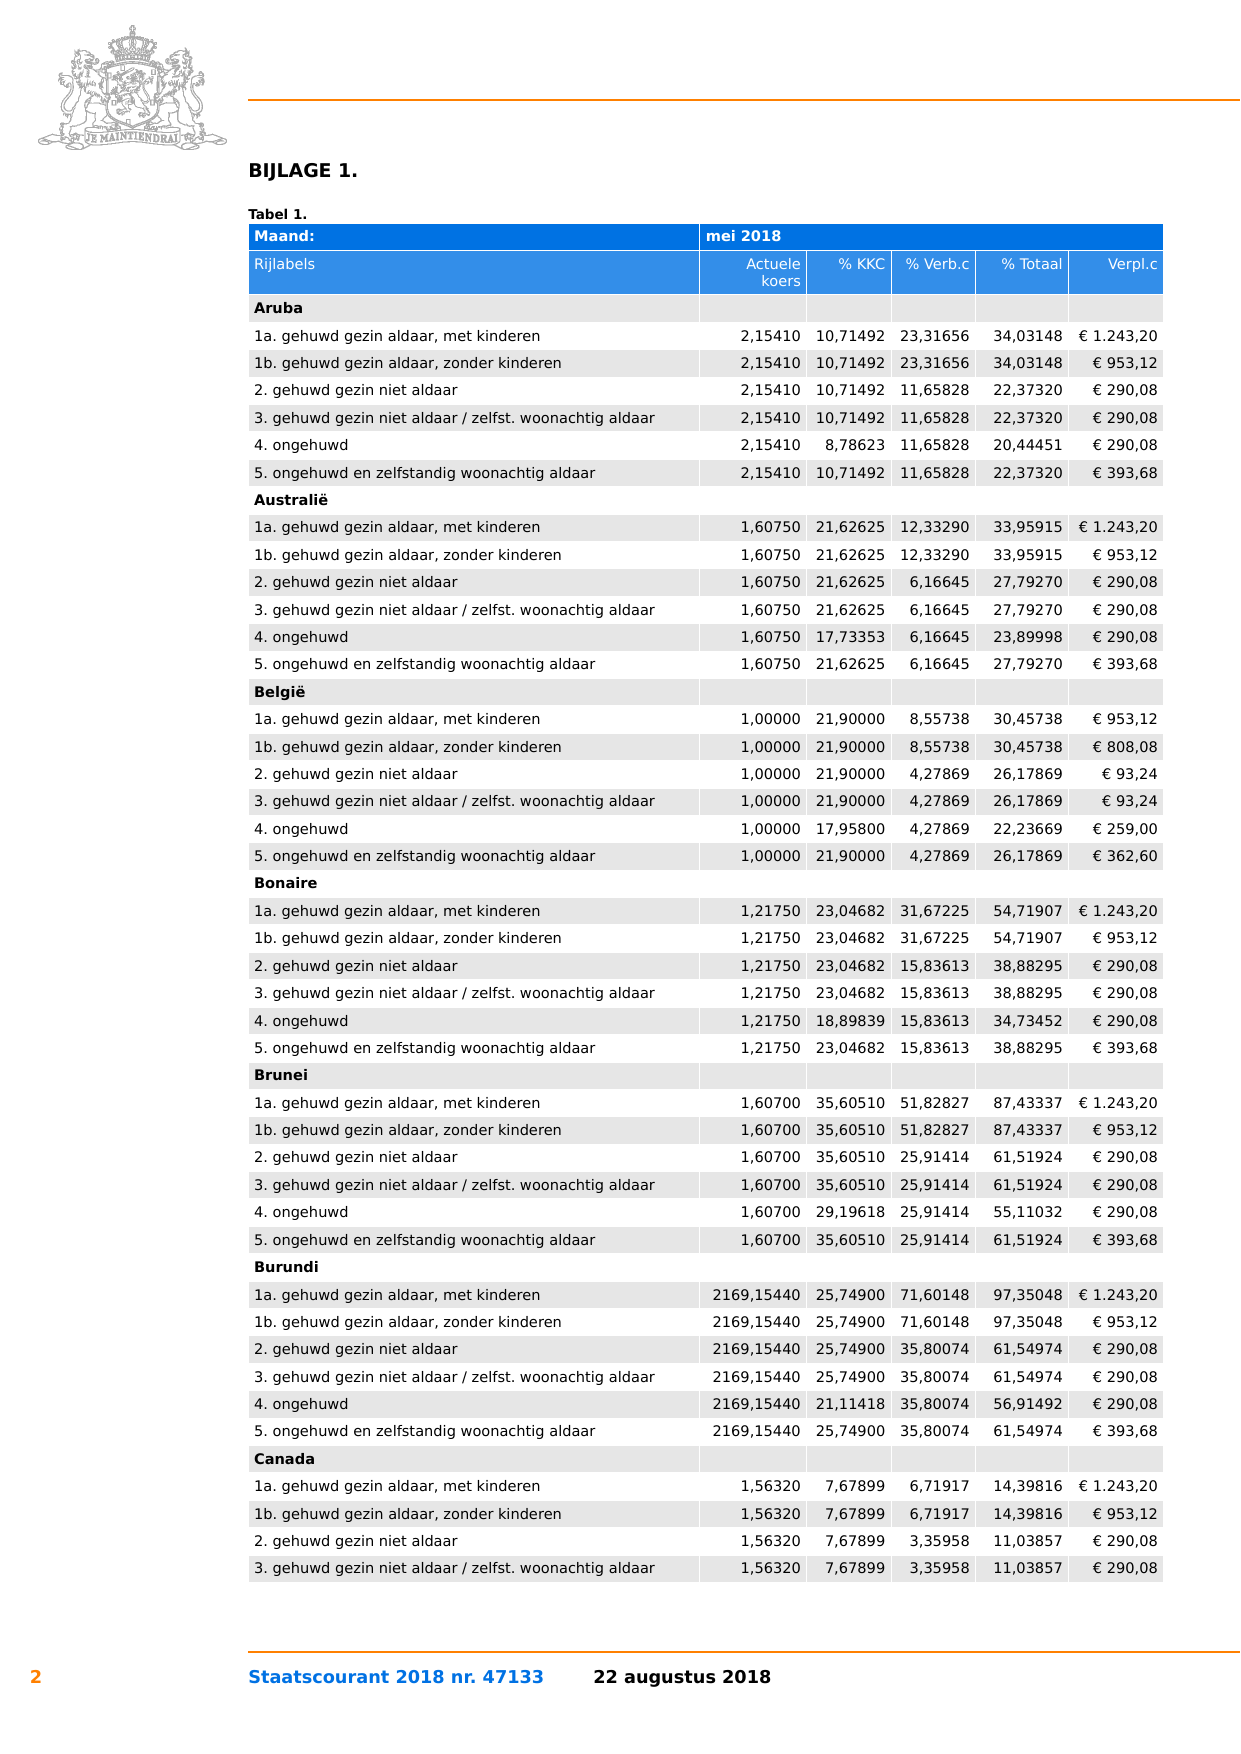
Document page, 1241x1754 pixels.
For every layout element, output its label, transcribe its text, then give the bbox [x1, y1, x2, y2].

table_cell [807, 1446, 891, 1472]
table_cell 1b. gehuwd gezin aldaar, zonder kinderen [249, 1117, 699, 1144]
table_cell 1,00000 [700, 761, 806, 787]
table_cell 34,03148 [976, 350, 1068, 377]
table_cell 6,16645 [892, 624, 975, 651]
table_cell € 1.243,20 [1069, 1090, 1163, 1116]
table_cell € 290,08 [1069, 1172, 1163, 1198]
table_cell 2. gehuwd gezin niet aldaar [249, 569, 699, 596]
table_cell 1,60700 [700, 1145, 806, 1171]
table_cell 1,00000 [700, 816, 806, 842]
table_cell 2,15410 [700, 378, 806, 404]
table_cell 23,31656 [892, 350, 975, 377]
table_cell [700, 1446, 806, 1472]
table_cell 2. gehuwd gezin niet aldaar [249, 761, 699, 787]
table_cell 1,60700 [700, 1117, 806, 1144]
table_cell 7,67899 [807, 1474, 891, 1500]
table_cell Maand: [249, 224, 699, 250]
table_cell 35,80074 [892, 1336, 975, 1363]
table_cell 2169,15440 [700, 1336, 806, 1363]
table_cell 38,88295 [976, 980, 1068, 1007]
table_cell 7,67899 [807, 1501, 891, 1527]
table_cell € 953,12 [1069, 926, 1163, 952]
table_cell [807, 871, 891, 897]
table_cell 10,71492 [807, 405, 891, 431]
table_cell 21,62625 [807, 597, 891, 623]
table_cell € 290,08 [1069, 597, 1163, 623]
table_cell 1a. gehuwd gezin aldaar, met kinderen [249, 706, 699, 733]
table_cell 61,54974 [976, 1336, 1068, 1363]
table_cell 11,65828 [892, 460, 975, 486]
table_cell 1a. gehuwd gezin aldaar, met kinderen [249, 323, 699, 349]
table_cell € 290,08 [1069, 1336, 1163, 1363]
table_cell 54,71907 [976, 898, 1068, 924]
table_cell [892, 1063, 975, 1089]
table_cell € 393,68 [1069, 1419, 1163, 1445]
table_cell 38,88295 [976, 953, 1068, 979]
table_cell € 1.243,20 [1069, 1474, 1163, 1500]
table_cell 25,74900 [807, 1419, 891, 1445]
table_cell 10,71492 [807, 350, 891, 377]
table_cell [976, 1446, 1068, 1472]
table_cell 4,27869 [892, 761, 975, 787]
table_cell 10,71492 [807, 323, 891, 349]
table_cell 11,03857 [976, 1528, 1068, 1554]
table_cell 17,73353 [807, 624, 891, 651]
table_cell € 93,24 [1069, 789, 1163, 815]
table_cell 7,67899 [807, 1556, 891, 1582]
table_cell 1,00000 [700, 706, 806, 733]
table_cell 4. ongehuwd [249, 1008, 699, 1034]
table_cell 27,79270 [976, 652, 1068, 678]
table_cell 22,37320 [976, 405, 1068, 431]
table_cell 25,74900 [807, 1336, 891, 1363]
table_cell € 259,00 [1069, 816, 1163, 842]
table_cell € 290,08 [1069, 953, 1163, 979]
table_cell 6,71917 [892, 1474, 975, 1500]
table_cell Aruba [249, 295, 699, 322]
table_cell 31,67225 [892, 898, 975, 924]
table_cell 21,90000 [807, 734, 891, 760]
table_cell 1,60750 [700, 569, 806, 596]
table_cell 15,83613 [892, 980, 975, 1007]
table_cell 1,21750 [700, 1035, 806, 1061]
table_cell 21,62625 [807, 652, 891, 678]
table_cell 34,73452 [976, 1008, 1068, 1034]
table_cell 4,27869 [892, 816, 975, 842]
table_cell € 393,68 [1069, 652, 1163, 678]
table_cell 1,60750 [700, 515, 806, 541]
table_cell 2,15410 [700, 460, 806, 486]
table_cell € 290,08 [1069, 405, 1163, 431]
table_cell 1,60750 [700, 624, 806, 651]
table_cell 1,60700 [700, 1227, 806, 1253]
table_cell [700, 871, 806, 897]
table_cell 25,91414 [892, 1227, 975, 1253]
table_cell 1b. gehuwd gezin aldaar, zonder kinderen [249, 1309, 699, 1335]
table_cell Verpl.c [1069, 251, 1163, 294]
table_cell 2169,15440 [700, 1419, 806, 1445]
picture [38, 25, 227, 150]
table_cell 51,82827 [892, 1090, 975, 1116]
table_cell 8,55738 [892, 734, 975, 760]
table_cell [976, 1063, 1068, 1089]
table_cell € 1.243,20 [1069, 1282, 1163, 1308]
table_header Tabel 1. [248, 207, 1163, 223]
table_cell 15,83613 [892, 953, 975, 979]
table_cell [1069, 679, 1163, 705]
table_cell [1069, 1446, 1163, 1472]
table_cell 12,33290 [892, 542, 975, 568]
table_cell 27,79270 [976, 597, 1068, 623]
table_cell € 290,08 [1069, 433, 1163, 459]
table_cell € 290,08 [1069, 624, 1163, 651]
table_cell 1,00000 [700, 843, 806, 870]
table_cell [1069, 1063, 1163, 1089]
table_cell 26,17869 [976, 843, 1068, 870]
table_cell € 290,08 [1069, 1145, 1163, 1171]
table_cell 21,90000 [807, 706, 891, 733]
table_cell 2. gehuwd gezin niet aldaar [249, 1336, 699, 1363]
table_cell % Verb.c [892, 251, 975, 294]
table_cell 2,15410 [700, 323, 806, 349]
table_cell 25,74900 [807, 1364, 891, 1390]
table_cell 1a. gehuwd gezin aldaar, met kinderen [249, 898, 699, 924]
table_cell 6,71917 [892, 1501, 975, 1527]
table_cell 35,60510 [807, 1090, 891, 1116]
table_cell 27,79270 [976, 569, 1068, 596]
table_cell 11,03857 [976, 1556, 1068, 1582]
table_cell € 953,12 [1069, 706, 1163, 733]
table_cell 17,95800 [807, 816, 891, 842]
table_cell € 1.243,20 [1069, 898, 1163, 924]
table_cell 5. ongehuwd en zelfstandig woonachtig aldaar [249, 652, 699, 678]
table_cell 3. gehuwd gezin niet aldaar / zelfst. woonachtig aldaar [249, 980, 699, 1007]
table_cell Rijlabels [249, 251, 699, 294]
table_cell 97,35048 [976, 1282, 1068, 1308]
table_cell 3,35958 [892, 1556, 975, 1582]
table_cell [807, 487, 891, 513]
table_cell 35,60510 [807, 1117, 891, 1144]
table_cell 25,74900 [807, 1282, 891, 1308]
table_cell 2. gehuwd gezin niet aldaar [249, 1528, 699, 1554]
table_cell 23,04682 [807, 953, 891, 979]
table_cell 3. gehuwd gezin niet aldaar / zelfst. woonachtig aldaar [249, 597, 699, 623]
table_cell 1,56320 [700, 1474, 806, 1500]
table_cell [976, 871, 1068, 897]
table_cell 21,90000 [807, 761, 891, 787]
table_cell 30,45738 [976, 706, 1068, 733]
table_cell 29,19618 [807, 1200, 891, 1226]
table_cell 21,62625 [807, 569, 891, 596]
table_cell 1a. gehuwd gezin aldaar, met kinderen [249, 1282, 699, 1308]
table_cell 1,56320 [700, 1501, 806, 1527]
table_cell 4,27869 [892, 843, 975, 870]
table_cell 35,80074 [892, 1419, 975, 1445]
table_cell 1,00000 [700, 734, 806, 760]
table_cell € 290,08 [1069, 569, 1163, 596]
table_cell 1a. gehuwd gezin aldaar, met kinderen [249, 1090, 699, 1116]
table_cell 1a. gehuwd gezin aldaar, met kinderen [249, 1474, 699, 1500]
table_cell [807, 679, 891, 705]
table_cell 1,60700 [700, 1172, 806, 1198]
table_cell € 953,12 [1069, 350, 1163, 377]
table_cell 33,95915 [976, 542, 1068, 568]
table_cell 23,04682 [807, 926, 891, 952]
table_cell 1,56320 [700, 1556, 806, 1582]
table_cell 23,04682 [807, 898, 891, 924]
table_cell 51,82827 [892, 1117, 975, 1144]
table_cell 7,67899 [807, 1528, 891, 1554]
table_cell 2169,15440 [700, 1282, 806, 1308]
table_cell € 290,08 [1069, 1364, 1163, 1390]
table_cell [700, 679, 806, 705]
table_cell € 393,68 [1069, 460, 1163, 486]
table_cell € 808,08 [1069, 734, 1163, 760]
table_cell [700, 487, 806, 513]
table_cell 6,16645 [892, 597, 975, 623]
table_cell € 290,08 [1069, 1556, 1163, 1582]
table_cell € 953,12 [1069, 1309, 1163, 1335]
table_cell 21,62625 [807, 515, 891, 541]
table_cell 4. ongehuwd [249, 624, 699, 651]
table_cell € 290,08 [1069, 1200, 1163, 1226]
table_cell 61,51924 [976, 1145, 1068, 1171]
table_cell 38,88295 [976, 1035, 1068, 1061]
table_cell Bonaire [249, 871, 699, 897]
table_cell 5. ongehuwd en zelfstandig woonachtig aldaar [249, 1419, 699, 1445]
table_cell € 290,08 [1069, 980, 1163, 1007]
table_cell [1069, 871, 1163, 897]
table_cell [1069, 1254, 1163, 1281]
table_cell [807, 1063, 891, 1089]
table_cell Canada [249, 1446, 699, 1472]
table_cell € 393,68 [1069, 1035, 1163, 1061]
table_cell 2,15410 [700, 405, 806, 431]
table_cell 1,21750 [700, 953, 806, 979]
table_cell 2169,15440 [700, 1391, 806, 1418]
table_cell België [249, 679, 699, 705]
table_cell Australië [249, 487, 699, 513]
table_cell 25,91414 [892, 1172, 975, 1198]
table_cell 1,21750 [700, 926, 806, 952]
table_cell 4. ongehuwd [249, 1391, 699, 1418]
table_cell 1b. gehuwd gezin aldaar, zonder kinderen [249, 1501, 699, 1527]
table_cell 1b. gehuwd gezin aldaar, zonder kinderen [249, 734, 699, 760]
table_cell 1,60700 [700, 1090, 806, 1116]
table_cell 71,60148 [892, 1282, 975, 1308]
table_cell 4. ongehuwd [249, 816, 699, 842]
table_cell [892, 487, 975, 513]
table_cell 34,03148 [976, 323, 1068, 349]
table_cell 2169,15440 [700, 1364, 806, 1390]
table_cell 11,65828 [892, 405, 975, 431]
table_cell 2. gehuwd gezin niet aldaar [249, 1145, 699, 1171]
table_cell 3. gehuwd gezin niet aldaar / zelfst. woonachtig aldaar [249, 1556, 699, 1582]
table_cell 23,04682 [807, 980, 891, 1007]
table_cell 1,60750 [700, 652, 806, 678]
table_cell 25,91414 [892, 1145, 975, 1171]
table_cell 6,16645 [892, 652, 975, 678]
table_cell 2,15410 [700, 350, 806, 377]
table_cell 1,60700 [700, 1200, 806, 1226]
table_cell 61,51924 [976, 1227, 1068, 1253]
table_cell 2169,15440 [700, 1309, 806, 1335]
table_cell 55,11032 [976, 1200, 1068, 1226]
table_cell € 953,12 [1069, 1501, 1163, 1527]
table_cell [1069, 295, 1163, 322]
table_cell 4,27869 [892, 789, 975, 815]
table_cell 5. ongehuwd en zelfstandig woonachtig aldaar [249, 460, 699, 486]
table_cell 35,80074 [892, 1391, 975, 1418]
table_cell 1b. gehuwd gezin aldaar, zonder kinderen [249, 542, 699, 568]
table_cell 23,31656 [892, 323, 975, 349]
table_cell 97,35048 [976, 1309, 1068, 1335]
table_cell 20,44451 [976, 433, 1068, 459]
table_cell 3. gehuwd gezin niet aldaar / zelfst. woonachtig aldaar [249, 405, 699, 431]
table_cell [976, 487, 1068, 513]
table_cell 4. ongehuwd [249, 433, 699, 459]
table_cell 26,17869 [976, 761, 1068, 787]
table_cell [892, 871, 975, 897]
table_cell % Totaal [976, 251, 1068, 294]
table_cell 6,16645 [892, 569, 975, 596]
table_cell [976, 1254, 1068, 1281]
table_cell 18,89839 [807, 1008, 891, 1034]
table_cell 14,39816 [976, 1501, 1068, 1527]
table_cell [700, 295, 806, 322]
table_cell € 290,08 [1069, 1528, 1163, 1554]
table_cell 12,33290 [892, 515, 975, 541]
table_cell Burundi [249, 1254, 699, 1281]
table_cell 22,37320 [976, 378, 1068, 404]
table_cell 61,54974 [976, 1364, 1068, 1390]
table_cell 14,39816 [976, 1474, 1068, 1500]
table_cell 21,11418 [807, 1391, 891, 1418]
table_cell 1b. gehuwd gezin aldaar, zonder kinderen [249, 926, 699, 952]
table_cell 4. ongehuwd [249, 1200, 699, 1226]
table_cell 56,91492 [976, 1391, 1068, 1418]
table_cell 31,67225 [892, 926, 975, 952]
table_cell 21,90000 [807, 843, 891, 870]
table_cell 3,35958 [892, 1528, 975, 1554]
table_cell 21,90000 [807, 789, 891, 815]
table_cell € 362,60 [1069, 843, 1163, 870]
table_cell 23,89998 [976, 624, 1068, 651]
table_cell € 1.243,20 [1069, 515, 1163, 541]
table_cell [892, 1446, 975, 1472]
table_cell 1,56320 [700, 1528, 806, 1554]
table_cell 3. gehuwd gezin niet aldaar / zelfst. woonachtig aldaar [249, 1172, 699, 1198]
table_cell 35,60510 [807, 1227, 891, 1253]
table_cell € 953,12 [1069, 542, 1163, 568]
table_cell 2. gehuwd gezin niet aldaar [249, 378, 699, 404]
table_cell 23,04682 [807, 1035, 891, 1061]
table_cell [807, 295, 891, 322]
table_cell [700, 1254, 806, 1281]
table_cell 5. ongehuwd en zelfstandig woonachtig aldaar [249, 843, 699, 870]
table_cell [700, 1063, 806, 1089]
table_cell [807, 1254, 891, 1281]
table_cell 61,51924 [976, 1172, 1068, 1198]
table_cell 10,71492 [807, 460, 891, 486]
table_cell 3. gehuwd gezin niet aldaar / zelfst. woonachtig aldaar [249, 789, 699, 815]
table_cell 22,37320 [976, 460, 1068, 486]
table_cell 1,60750 [700, 542, 806, 568]
table_cell 3. gehuwd gezin niet aldaar / zelfst. woonachtig aldaar [249, 1364, 699, 1390]
table_cell 11,65828 [892, 433, 975, 459]
table_cell 35,80074 [892, 1364, 975, 1390]
table_cell 87,43337 [976, 1090, 1068, 1116]
table_cell € 393,68 [1069, 1227, 1163, 1253]
table_cell 1b. gehuwd gezin aldaar, zonder kinderen [249, 350, 699, 377]
table_cell 11,65828 [892, 378, 975, 404]
table_cell 71,60148 [892, 1309, 975, 1335]
table_cell 1,60750 [700, 597, 806, 623]
table_cell 33,95915 [976, 515, 1068, 541]
table_cell 1,21750 [700, 898, 806, 924]
table_cell 22,23669 [976, 816, 1068, 842]
table_cell 5. ongehuwd en zelfstandig woonachtig aldaar [249, 1035, 699, 1061]
table_cell 15,83613 [892, 1035, 975, 1061]
table_cell [1069, 487, 1163, 513]
table_cell € 1.243,20 [1069, 323, 1163, 349]
table_cell Actuele koers [700, 251, 806, 294]
table_cell 2. gehuwd gezin niet aldaar [249, 953, 699, 979]
table_cell € 93,24 [1069, 761, 1163, 787]
table_cell 5. ongehuwd en zelfstandig woonachtig aldaar [249, 1227, 699, 1253]
table_cell [892, 295, 975, 322]
table_cell 35,60510 [807, 1172, 891, 1198]
table_cell € 290,08 [1069, 378, 1163, 404]
table_cell 35,60510 [807, 1145, 891, 1171]
table_cell 25,91414 [892, 1200, 975, 1226]
table_cell 30,45738 [976, 734, 1068, 760]
table_cell % KKC [807, 251, 891, 294]
table_cell € 290,08 [1069, 1008, 1163, 1034]
table_cell 25,74900 [807, 1309, 891, 1335]
table_cell mei 2018 [700, 224, 1163, 250]
table_cell 2,15410 [700, 433, 806, 459]
table_cell 1,21750 [700, 980, 806, 1007]
table_cell [892, 1254, 975, 1281]
table_cell 15,83613 [892, 1008, 975, 1034]
table_cell 1,21750 [700, 1008, 806, 1034]
table_cell [892, 679, 975, 705]
table_cell 1,00000 [700, 789, 806, 815]
table_cell [976, 679, 1068, 705]
table_cell [976, 295, 1068, 322]
table_cell 10,71492 [807, 378, 891, 404]
table_cell 8,78623 [807, 433, 891, 459]
table_cell 21,62625 [807, 542, 891, 568]
table_cell € 290,08 [1069, 1391, 1163, 1418]
table_cell 1a. gehuwd gezin aldaar, met kinderen [249, 515, 699, 541]
table_cell 26,17869 [976, 789, 1068, 815]
table_cell 8,55738 [892, 706, 975, 733]
subtitle BIJLAGE 1. [248, 160, 1163, 182]
table_cell 54,71907 [976, 926, 1068, 952]
table_cell 61,54974 [976, 1419, 1068, 1445]
table_cell € 953,12 [1069, 1117, 1163, 1144]
table_cell 87,43337 [976, 1117, 1068, 1144]
table_cell Brunei [249, 1063, 699, 1089]
